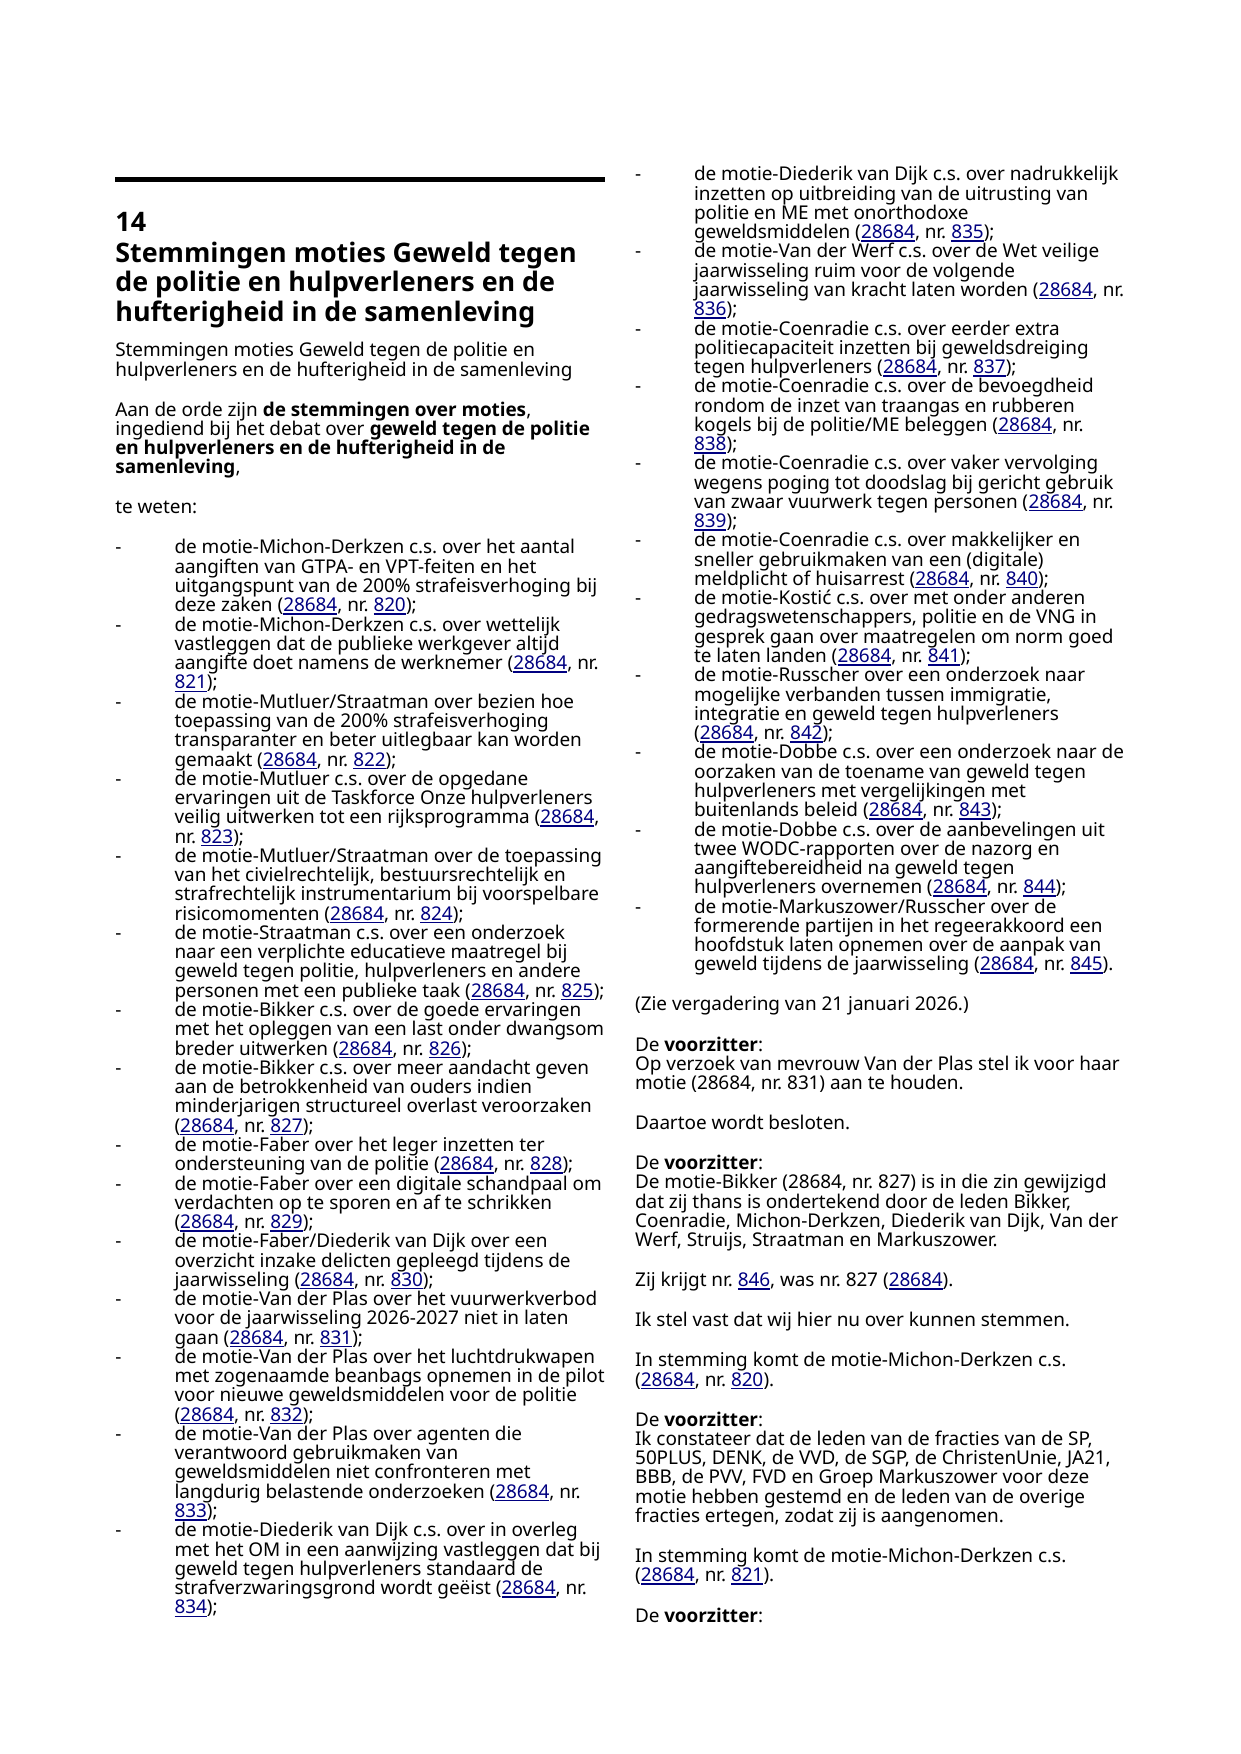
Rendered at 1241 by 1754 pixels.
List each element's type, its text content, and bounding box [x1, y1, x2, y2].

text Ik stel vast dat wij hier nu over kunnen stemmen. [635, 1311, 1125, 1331]
list de motie-Faber over het leger inzetten ter ondersteuning van de politie (28684, nr. 828); [115, 1136, 605, 1174]
text Daartoe wordt besloten. [635, 1114, 1125, 1133]
list de motie-Bikker c.s. over de goede ervaringen met het opleggen van een last onder dwangsom breder uitwerken (28684, nr. 826); [115, 1001, 605, 1059]
text Stemmingen moties Geweld tegen de politie en hulpverleners en de hufterigheid in de samenleving [115, 239, 605, 341]
list de motie-Coenradie c.s. over makkelijker en sneller gebruikmaken van een (digitale) meldplicht of huisarrest (28684, nr. 840); [635, 531, 1125, 589]
text Zij krijgt nr. 846, was nr. 827 (28684). [635, 1271, 1125, 1291]
text Ik constateer dat de leden van de fracties van de SP, 50PLUS, DENK, de VVD, de SGP, de ChristenUnie, JA21, BBB, de PVV, FVD en Groep Markuszower voor deze motie hebben gestemd en de leden van de overige fracties ertegen, zodat zij is aangenomen. [635, 1430, 1125, 1526]
list de motie-Markuszower/Russcher over de formerende partijen in het regeerakkoord een hoofdstuk laten opnemen over de aanpak van geweld tijdens de jaarwisseling (28684, nr. 845). [635, 898, 1125, 975]
list de motie-Coenradie c.s. over eerder extra politiecapaciteit inzetten bij geweldsdreiging tegen hulpverleners (28684, nr. 837); [635, 319, 1125, 377]
text De voorzitter: [635, 1411, 1125, 1430]
text De voorzitter: [635, 1607, 1125, 1626]
list de motie-Van der Plas over het luchtdrukwapen met zogenaamde beanbags opnemen in de pilot voor nieuwe geweldsmiddelen voor de politie (28684, nr. 832); [115, 1348, 605, 1425]
list de motie-Mutluer/Straatman over bezien hoe toepassing van de 200% strafeisverhoging transparanter en beter uitlegbaar kan worden gemaakt (28684, nr. 822); [115, 693, 605, 770]
text 14 [115, 203, 605, 239]
text (Zie vergadering van 21 januari 2026.) [635, 995, 1125, 1015]
list de motie-Bikker c.s. over meer aandacht geven aan de betrokkenheid van ouders indien minderjarigen structureel overlast veroorzaken (28684, nr. 827); [115, 1059, 605, 1136]
list de motie-Michon-Derkzen c.s. over wettelijk vastleggen dat de publieke werkgever altijd aangifte doet namens de werknemer (28684, nr. 821); [115, 616, 605, 693]
text Stemmingen moties Geweld tegen de politie en hulpverleners en de hufterigheid in de samenleving [115, 341, 605, 380]
list de motie-Dobbe c.s. over een onderzoek naar de oorzaken van de toename van geweld tegen hulpverleners met vergelijkingen met buitenlands beleid (28684, nr. 843); [635, 743, 1125, 821]
list de motie-Coenradie c.s. over vaker vervolging wegens poging tot doodslag bij gericht gebruik van zwaar vuurwerk tegen personen (28684, nr. 839); [635, 454, 1125, 531]
list de motie-Faber over een digitale schandpaal om verdachten op te sporen en af te schrikken (28684, nr. 829); [115, 1174, 605, 1232]
list de motie-Dobbe c.s. over de aanbevelingen uit twee WODC-rapporten over de nazorg en aangiftebereidheid na geweld tegen hulpverleners overnemen (28684, nr. 844); [635, 821, 1125, 898]
list de motie-Mutluer/Straatman over de toepassing van het civielrechtelijk, bestuursrechtelijk en strafrechtelijk instrumentarium bij voorspelbare risicomomenten (28684, nr. 824); [115, 847, 605, 924]
list de motie-Kostić c.s. over met onder anderen gedragswetenschappers, politie en de VNG in gesprek gaan over maatregelen om norm goed te laten landen (28684, nr. 841); [635, 589, 1125, 666]
text De motie-Bikker (28684, nr. 827) is in die zin gewijzigd dat zij thans is ondertekend door de leden Bikker, Coenradie, Michon-Derkzen, Diederik van Dijk, Van der Werf, Struijs, Straatman en Markuszower. [635, 1173, 1125, 1251]
list de motie-Russcher over een onderzoek naar mogelijke verbanden tussen immigratie, integratie en geweld tegen hulpverleners (28684, nr. 842); [635, 666, 1125, 743]
list de motie-Diederik van Dijk c.s. over nadrukkelijk inzetten op uitbreiding van de uitrusting van politie en ME met onorthodoxe geweldsmiddelen (28684, nr. 835); [635, 165, 1125, 242]
list de motie-Coenradie c.s. over de bevoegdheid rondom de inzet van traangas en rubberen kogels bij de politie/ME beleggen (28684, nr. 838); [635, 377, 1125, 454]
list de motie-Van der Werf c.s. over de Wet veilige jaarwisseling ruim voor de volgende jaarwisseling van kracht laten worden (28684, nr. 836); [635, 242, 1125, 319]
text Aan de orde zijn de stemmingen over moties, ingediend bij het debat over geweld tegen de politie en hulpverleners en de hufterigheid in de samenleving, [115, 401, 605, 478]
list de motie-Straatman c.s. over een onderzoek naar een verplichte educatieve maatregel bij geweld tegen politie, hulpverleners en andere personen met een publieke taak (28684, nr. 825); [115, 924, 605, 1001]
list de motie-Faber/Diederik van Dijk over een overzicht inzake delicten gepleegd tijdens de jaarwisseling (28684, nr. 830); [115, 1232, 605, 1290]
list de motie-Van der Plas over agenten die verantwoord gebruikmaken van geweldsmiddelen niet confronteren met langdurig belastende onderzoeken (28684, nr. 833); [115, 1425, 605, 1521]
list de motie-Michon-Derkzen c.s. over het aantal aangiften van GTPA- en VPT-feiten en het uitgangspunt van de 200% strafeisverhoging bij deze zaken (28684, nr. 820); [115, 538, 605, 616]
list de motie-Mutluer c.s. over de opgedane ervaringen uit de Taskforce Onze hulpverleners veilig uitwerken tot een rijksprogramma (28684, nr. 823); [115, 770, 605, 847]
list de motie-Diederik van Dijk c.s. over in overleg met het OM in een aanwijzing vastleggen dat bij geweld tegen hulpverleners standaard de strafverzwaringsgrond wordt geëist (28684, nr. 834); [115, 1521, 605, 1618]
text te weten: [115, 498, 605, 518]
list de motie-Van der Plas over het vuurwerkverbod voor de jaarwisseling 2026-2027 niet in laten gaan (28684, nr. 831); [115, 1290, 605, 1348]
text In stemming komt de motie-Michon-Derkzen c.s. (28684, nr. 821). [635, 1547, 1125, 1586]
text Op verzoek van mevrouw Van der Plas stel ik voor haar motie (28684, nr. 831) aan te houden. [635, 1055, 1125, 1093]
text In stemming komt de motie-Michon-Derkzen c.s. (28684, nr. 820). [635, 1351, 1125, 1390]
text De voorzitter: [635, 1036, 1125, 1055]
text De voorzitter: [635, 1154, 1125, 1173]
